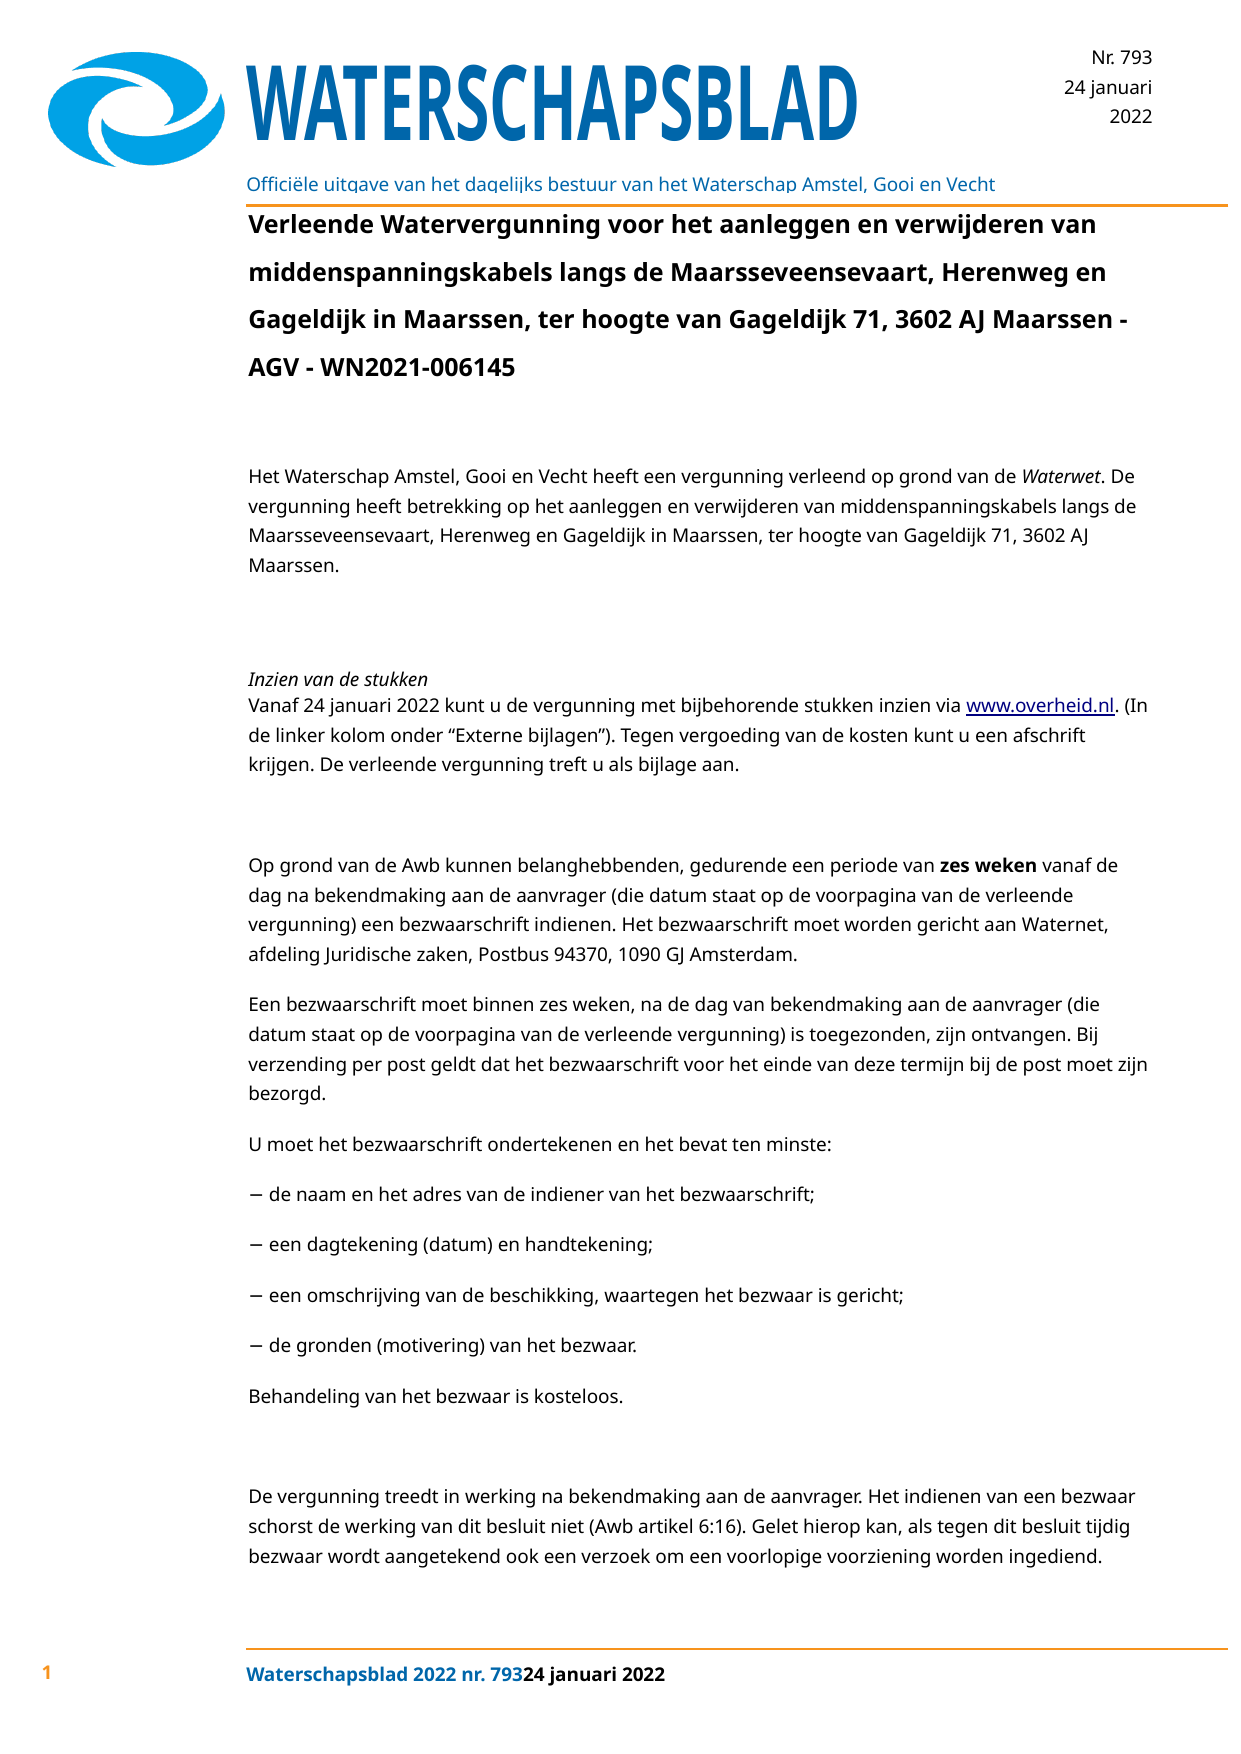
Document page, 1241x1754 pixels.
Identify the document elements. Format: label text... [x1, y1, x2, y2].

text Inzien van de stukken [248, 667, 1152, 692]
text U moet het bezwaarschrift ondertekenen en het bevat ten minste: [248, 1131, 1152, 1156]
text − een omschrijving van de beschikking, waartegen het bezwaar is gericht; [248, 1282, 1152, 1308]
text − een dagtekening (datum) en handtekening; [248, 1232, 1152, 1257]
text Het Waterschap Amstel, Gooi en Vecht heeft een vergunning verleend op grond van de Waterwet. De vergunning heeft betrekking op het aanleggen en verwijderen van middenspanningskabels langs de Maarsseveensevaart, Herenweg en Gageldijk in Maarssen, ter hoogte van Gageldijk 71, 3602 AJ Maarssen. [248, 463, 1152, 578]
text De vergunning treedt in werking na bekendmaking aan de aanvrager. Het indienen van een bezwaar schorst de werking van dit besluit niet (Awb artikel 6:16). Gelet hierop kan, als tegen dit besluit tijdig bezwaar wordt aangetekend ook een verzoek om een voorlopige voorziening worden ingediend. [248, 1484, 1152, 1568]
text Op grond van de Awb kunnen belanghebbenden, gedurende een periode van zes weken vanaf de dag na bekendmaking aan de aanvrager (die datum staat op de voorpagina van de verleende vergunning) een bezwaarschrift indienen. Het bezwaarschrift moet worden gericht aan Waternet, afdeling Juridische zaken, Postbus 94370, 1090 GJ Amsterdam. [248, 852, 1152, 967]
picture [41, 47, 231, 172]
text Vanaf 24 januari 2022 kunt u de vergunning met bijbehorende stukken inzien via www.overheid.nl. (In de linker kolom onder “Externe bijlagen”). Tegen vergoeding van de kosten kunt u een afschrift krijgen. De verleende vergunning treft u als bijlage aan. [248, 692, 1152, 777]
text Een bezwaarschrift moet binnen zes weken, na de dag van bekendmaking aan de aanvrager (die datum staat op de voorpagina van de verleende vergunning) is toegezonden, zijn ontvangen. Bij verzending per post geldt dat het bezwaarschrift voor het einde van deze termijn bij de post moet zijn bezorgd. [248, 992, 1152, 1106]
text Verleende Watervergunning voor het aanleggen en verwijderen van middenspanningskabels langs de Maarsseveensevaart, Herenweg en Gageldijk in Maarssen, ter hoogte van Gageldijk 71, 3602 AJ Maarssen - AGV - WN2021-006145 [248, 207, 1152, 384]
text − de gronden (motivering) van het bezwaar. [248, 1332, 1152, 1358]
text − de naam en het adres van de indiener van het bezwaarschrift; [248, 1181, 1152, 1207]
text Behandeling van het bezwaar is kosteloos. [248, 1383, 1152, 1408]
